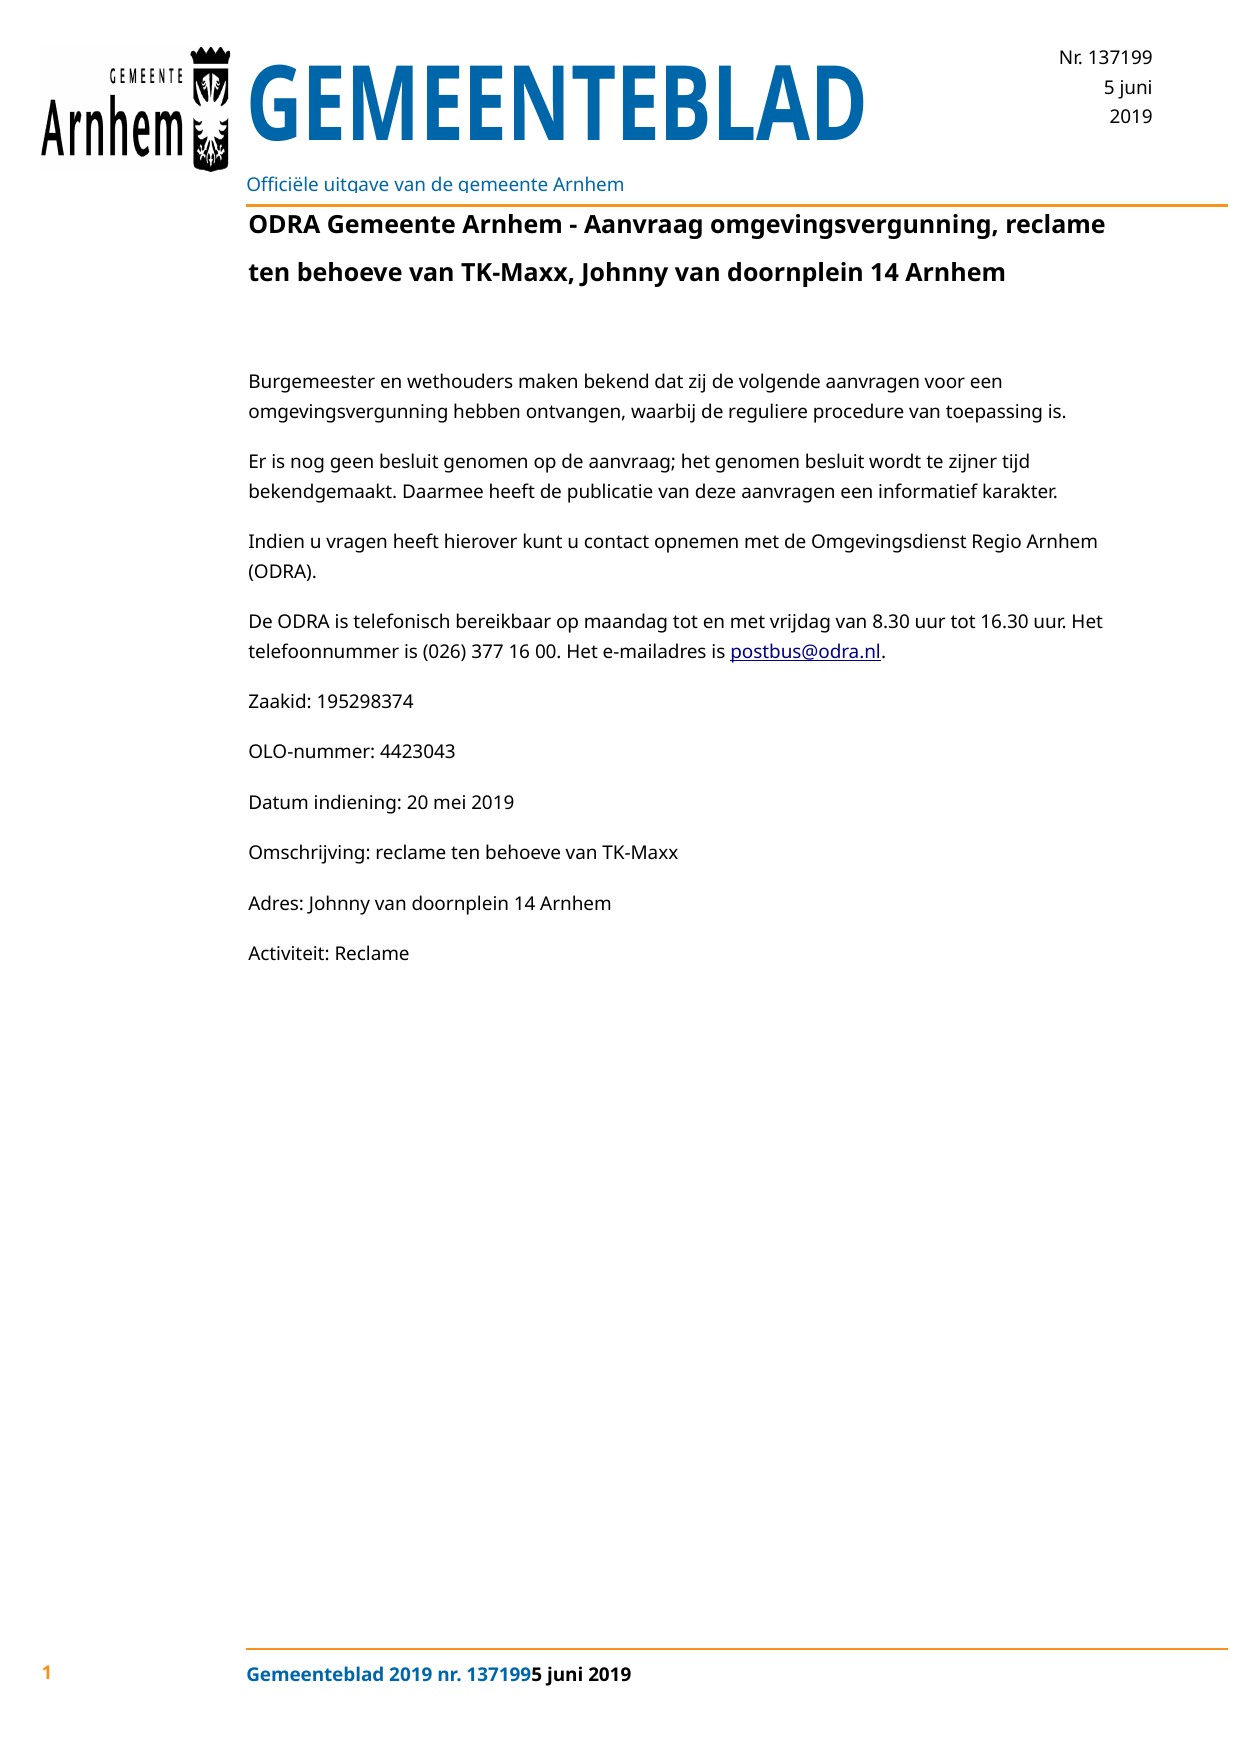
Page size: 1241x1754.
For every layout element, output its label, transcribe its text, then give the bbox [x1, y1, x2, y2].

text Indien u vragen heeft hierover kunt u contact opnemen met de Omgevingsdienst Regio Arnhem (ODRA). [248, 528, 1152, 584]
text Er is nog geen besluit genomen op de aanvraag; het genomen besluit wordt te zijner tijd bekendgemaakt. Daarmee heeft de publicatie van deze aanvragen een informatief karakter. [248, 448, 1152, 504]
text Burgemeester en wethouders maken bekend dat zij de volgende aanvragen voor een omgevingsvergunning hebben ontvangen, waarbij de reguliere procedure van toepassing is. [248, 368, 1152, 424]
text ODRA Gemeente Arnhem - Aanvraag omgevingsvergunning, reclame ten behoeve van TK-Maxx, Johnny van doornplein 14 Arnhem [248, 207, 1152, 288]
picture [41, 47, 231, 172]
text Zaakid: 195298374 [248, 688, 1152, 714]
text Adres: Johnny van doornplein 14 Arnhem [248, 890, 1152, 916]
text Omschrijving: reclame ten behoeve van TK-Maxx [248, 839, 1152, 865]
text Datum indiening: 20 mei 2019 [248, 789, 1152, 815]
text Activiteit: Reclame [248, 940, 1152, 966]
text De ODRA is telefonisch bereikbaar op maandag tot en met vrijdag van 8.30 uur tot 16.30 uur. Het telefoonnummer is (026) 377 16 00. Het e-mailadres is postbus@odra.nl. [248, 608, 1152, 664]
text OLO-nummer: 4423043 [248, 739, 1152, 764]
